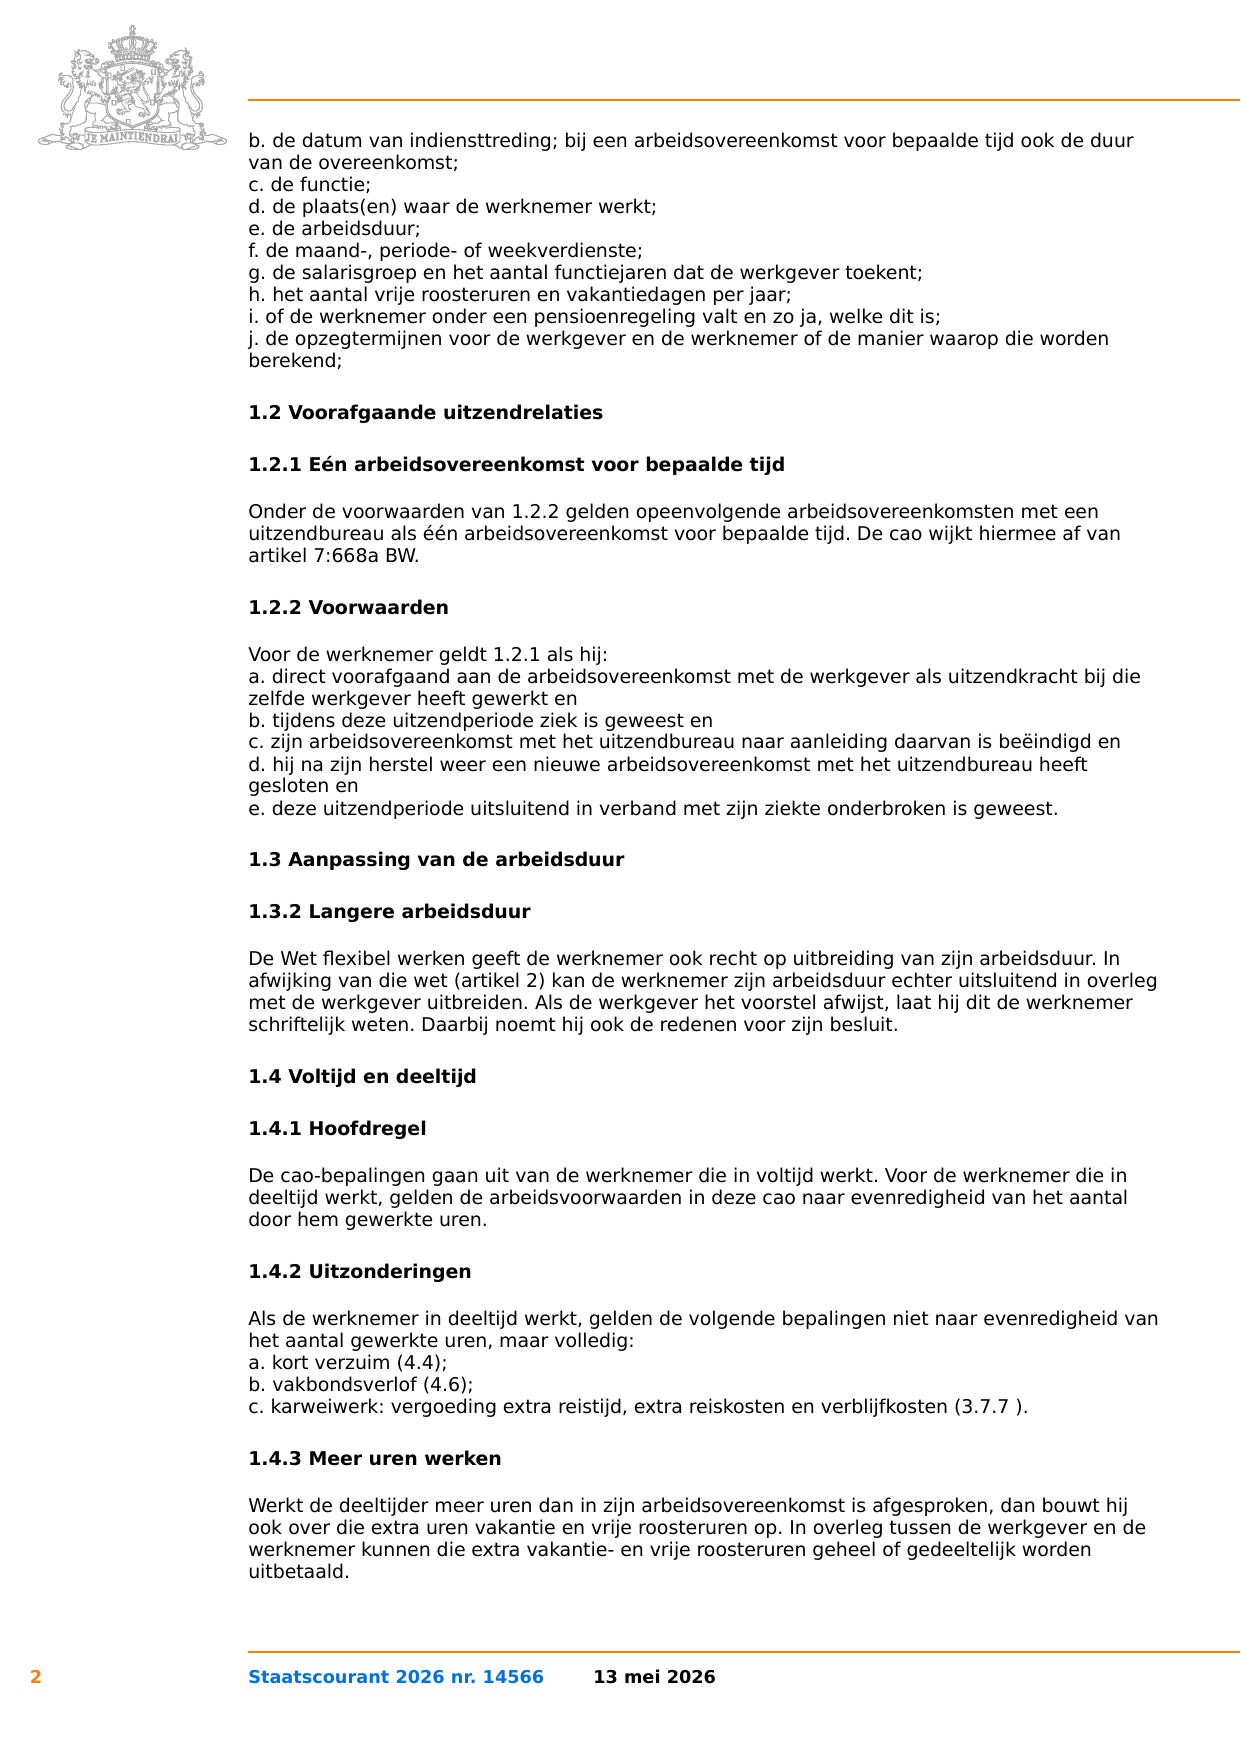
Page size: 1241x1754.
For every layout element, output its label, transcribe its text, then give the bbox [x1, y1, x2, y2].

text De cao-bepalingen gaan uit van de werknemer die in voltijd werkt. Voor de werknemer die in deeltijd werkt, gelden de arbeidsvoorwaarden in deze cao naar evenredigheid van het aantal door hem gewerkte uren. [248, 1165, 1163, 1231]
text Werkt de deeltijder meer uren dan in zijn arbeidsovereenkomst is afgesproken, dan bouwt hij ook over die extra uren vakantie en vrije roosteruren op. In overleg tussen de werkgever en de werknemer kunnen die extra vakantie- en vrije roosteruren geheel of gedeeltelijk worden uitbetaald. [248, 1495, 1163, 1583]
text c. de functie; [248, 174, 1163, 196]
text e. de arbeidsduur; [248, 218, 1163, 240]
subtitle 1.4 Voltijd en deeltijd [248, 1066, 1163, 1088]
text j. de opzegtermijnen voor de werkgever en de werknemer of de manier waarop die worden berekend; [248, 328, 1163, 372]
text f. de maand-, periode- of weekverdienste; [248, 240, 1163, 262]
subtitle 1.4.2 Uitzonderingen [248, 1261, 1163, 1283]
text a. kort verzuim (4.4); [248, 1352, 1163, 1374]
text d. hij na zijn herstel weer een nieuwe arbeidsovereenkomst met het uitzendbureau heeft gesloten en [248, 753, 1163, 797]
text i. of de werknemer onder een pensioenregeling valt en zo ja, welke dit is; [248, 306, 1163, 328]
text De Wet flexibel werken geeft de werknemer ook recht op uitbreiding van zijn arbeidsduur. In afwijking van die wet (artikel 2) kan de werknemer zijn arbeidsduur echter uitsluitend in overleg met de werkgever uitbreiden. Als de werkgever het voorstel afwijst, laat hij dit de werknemer schriftelijk weten. Daarbij noemt hij ook de redenen voor zijn besluit. [248, 948, 1163, 1036]
text Als de werknemer in deeltijd werkt, gelden de volgende bepalingen niet naar evenredigheid van het aantal gewerkte uren, maar volledig: [248, 1308, 1163, 1352]
text Onder de voorwaarden van 1.2.2 gelden opeenvolgende arbeidsovereenkomsten met een uitzendbureau als één arbeidsovereenkomst voor bepaalde tijd. De cao wijkt hiermee af van artikel 7:668a BW. [248, 501, 1163, 567]
picture [38, 25, 227, 150]
text c. karweiwerk: vergoeding extra reistijd, extra reiskosten en verblijfkosten (3.7.7 ). [248, 1396, 1163, 1418]
text h. het aantal vrije roosteruren en vakantiedagen per jaar; [248, 284, 1163, 306]
subtitle 1.2.2 Voorwaarden [248, 597, 1163, 618]
text b. tijdens deze uitzendperiode ziek is geweest en [248, 709, 1163, 731]
text c. zijn arbeidsovereenkomst met het uitzendbureau naar aanleiding daarvan is beëindigd en [248, 731, 1163, 753]
text b. vakbondsverlof (4.6); [248, 1374, 1163, 1396]
subtitle 1.3.2 Langere arbeidsduur [248, 901, 1163, 923]
text Voor de werknemer geldt 1.2.1 als hij: [248, 643, 1163, 666]
text b. de datum van indiensttreding; bij een arbeidsovereenkomst voor bepaalde tijd ook de duur van de overeenkomst; [248, 130, 1163, 174]
subtitle 1.2.1 Eén arbeidsovereenkomst voor bepaalde tijd [248, 454, 1163, 476]
subtitle 1.3 Aanpassing van de arbeidsduur [248, 849, 1163, 871]
text g. de salarisgroep en het aantal functiejaren dat de werkgever toekent; [248, 262, 1163, 284]
subtitle 1.2 Voorafgaande uitzendrelaties [248, 402, 1163, 424]
text d. de plaats(en) waar de werknemer werkt; [248, 196, 1163, 218]
subtitle 1.4.3 Meer uren werken [248, 1448, 1163, 1470]
subtitle 1.4.1 Hoofdregel [248, 1118, 1163, 1140]
text e. deze uitzendperiode uitsluitend in verband met zijn ziekte onderbroken is geweest. [248, 797, 1163, 819]
text a. direct voorafgaand aan de arbeidsovereenkomst met de werkgever als uitzendkracht bij die zelfde werkgever heeft gewerkt en [248, 666, 1163, 709]
